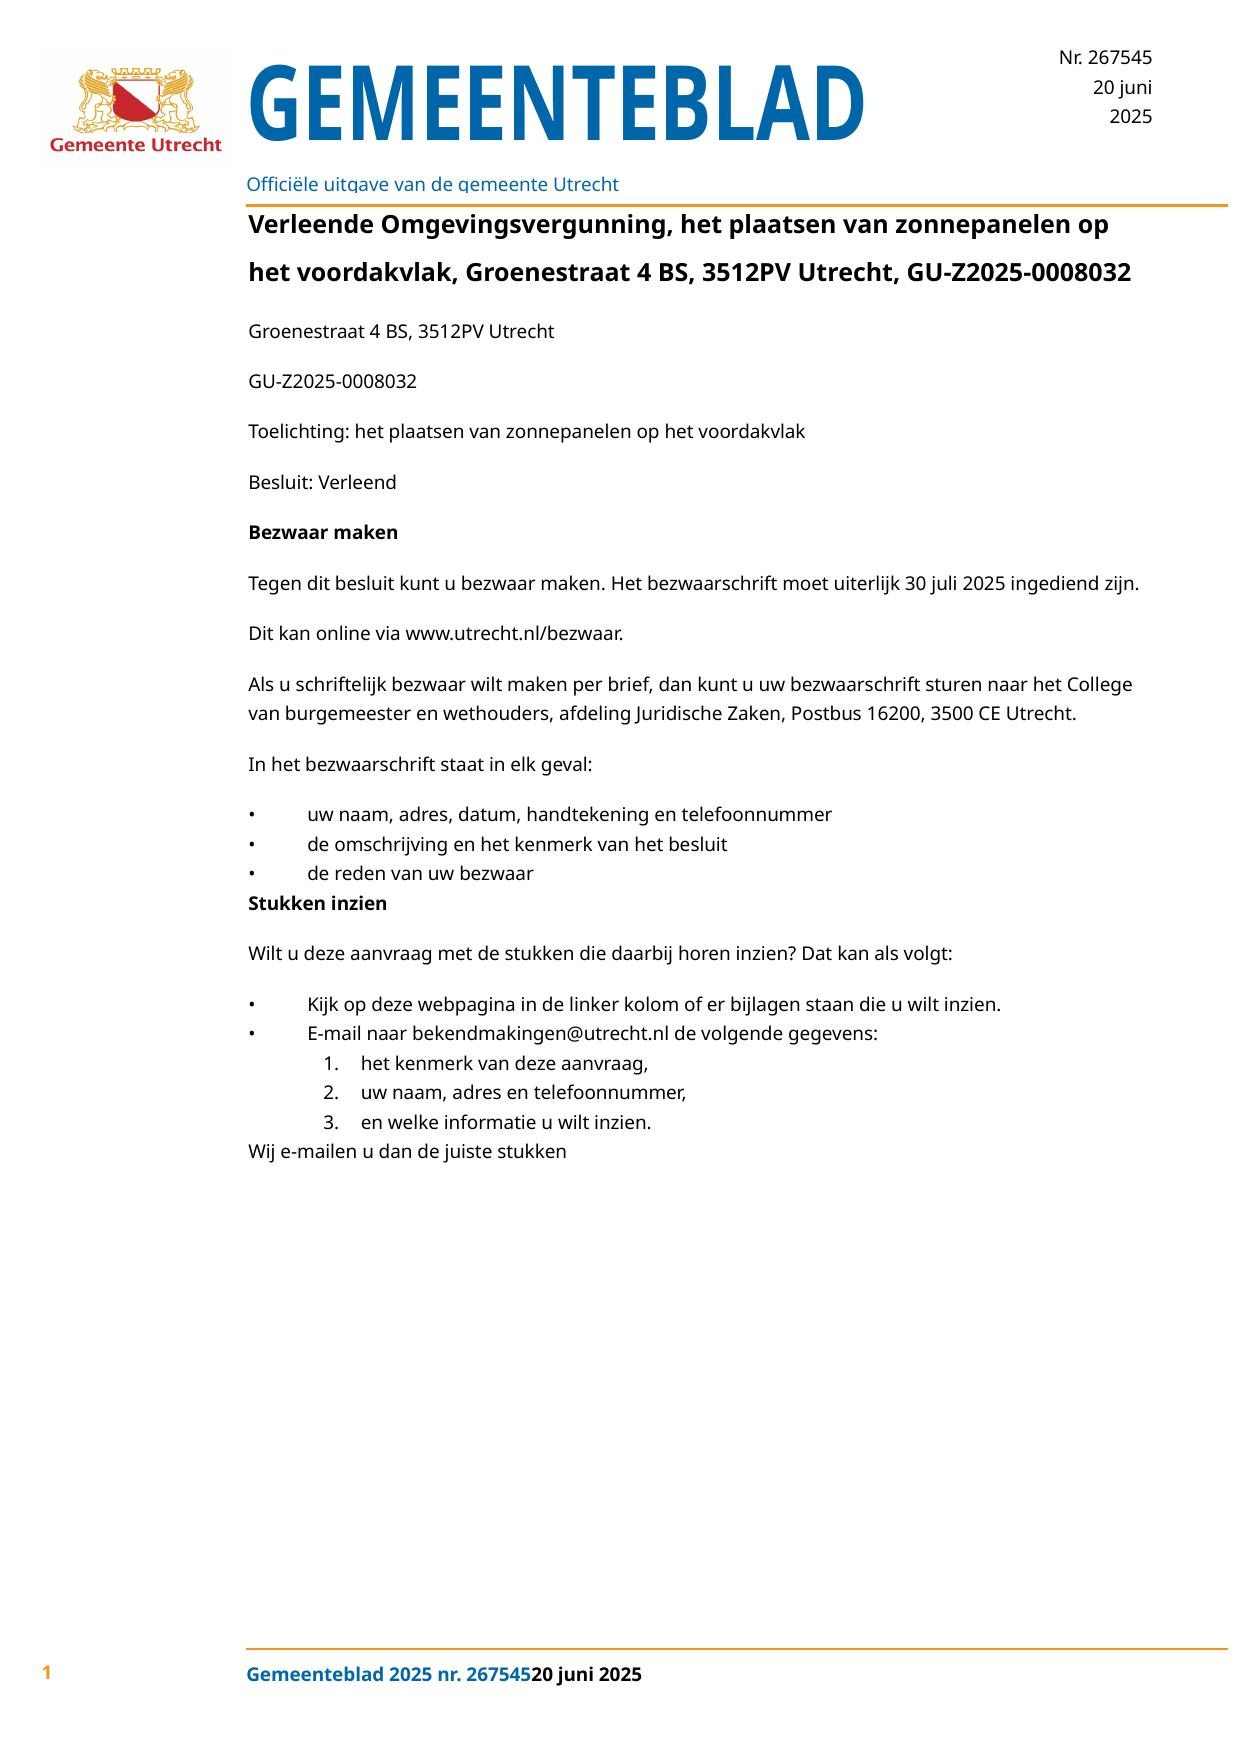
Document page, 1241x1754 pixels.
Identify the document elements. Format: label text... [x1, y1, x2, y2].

text Stukken inzien [248, 890, 1152, 916]
text Dit kan online via www.utrecht.nl/bezwaar. [248, 620, 1152, 646]
list het kenmerk van deze aanvraag, [323, 1050, 1152, 1076]
text Wilt u deze aanvraag met de stukken die daarbij horen inzien? Dat kan als volgt: [248, 940, 1152, 966]
list uw naam, adres en telefoonnummer, [323, 1079, 1152, 1105]
text Wij e-mailen u dan de juiste stukken [248, 1139, 1152, 1164]
text Verleende Omgevingsvergunning, het plaatsen van zonnepanelen op het voordakvlak, Groenestraat 4 BS, 3512PV Utrecht, GU-Z2025-0008032 [248, 207, 1152, 288]
list Kijk op deze webpagina in de linker kolom of er bijlagen staan die u wilt inzien. [248, 991, 1152, 1017]
text Toelichting: het plaatsen van zonnepanelen op het voordakvlak [248, 419, 1152, 444]
list de omschrijving en het kenmerk van het besluit [248, 831, 1152, 857]
text Bezwaar maken [248, 519, 1152, 545]
text In het bezwaarschrift staat in elk geval: [248, 751, 1152, 777]
text Als u schriftelijk bezwaar wilt maken per brief, dan kunt u uw bezwaarschrift sturen naar het College van burgemeester en wethouders, afdeling Juridische Zaken, Postbus 16200, 3500 CE Utrecht. [248, 671, 1152, 726]
picture [41, 47, 231, 172]
list en welke informatie u wilt inzien. [323, 1109, 1152, 1135]
text Besluit: Verleend [248, 469, 1152, 495]
text Groenestraat 4 BS, 3512PV Utrecht [248, 318, 1152, 344]
list E-mail naar bekendmakingen@utrecht.nl de volgende gegevens: [248, 1020, 1152, 1046]
text GU-Z2025-0008032 [248, 368, 1152, 394]
list uw naam, adres, datum, handtekening en telefoonnummer [248, 801, 1152, 827]
text Tegen dit besluit kunt u bezwaar maken. Het bezwaarschrift moet uiterlijk 30 juli 2025 ingediend zijn. [248, 570, 1152, 596]
list de reden van uw bezwaar [248, 860, 1152, 886]
